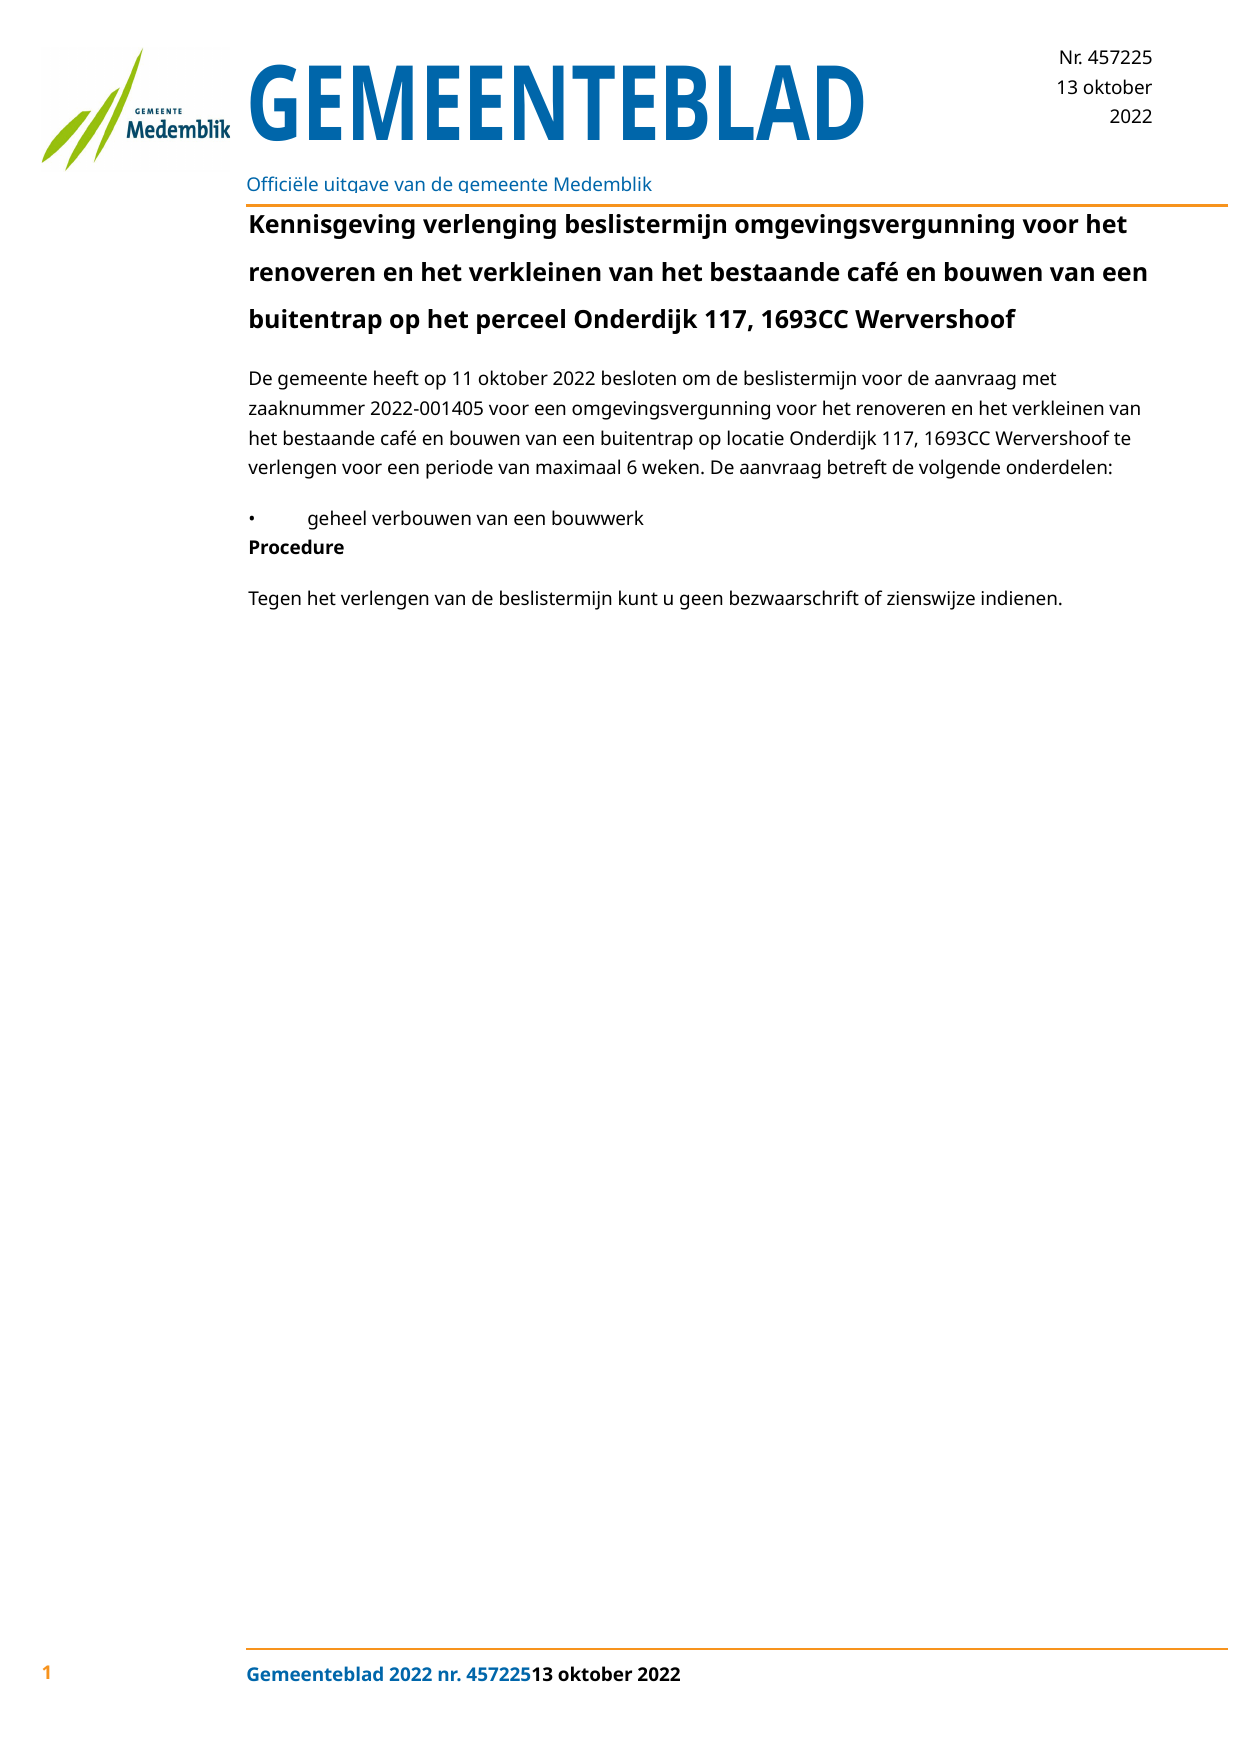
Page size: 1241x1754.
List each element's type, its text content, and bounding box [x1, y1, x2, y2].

list geheel verbouwen van een bouwwerk [248, 505, 1152, 530]
text Procedure [248, 534, 1152, 560]
picture [41, 47, 231, 172]
text Kennisgeving verlenging beslistermijn omgevingsvergunning voor het renoveren en het verkleinen van het bestaande café en bouwen van een buitentrap op het perceel Onderdijk 117, 1693CC Wervershoof [248, 207, 1152, 336]
text Tegen het verlengen van de beslistermijn kunt u geen bezwaarschrift of zienswijze indienen. [248, 585, 1152, 610]
text De gemeente heeft op 11 oktober 2022 besloten om de beslistermijn voor de aanvraag met zaaknummer 2022-001405 voor een omgevingsvergunning voor het renoveren en het verkleinen van het bestaande café en bouwen van een buitentrap op locatie Onderdijk 117, 1693CC Wervershoof te verlengen voor een periode van maximaal 6 weken. De aanvraag betreft de volgende onderdelen: [248, 366, 1152, 480]
